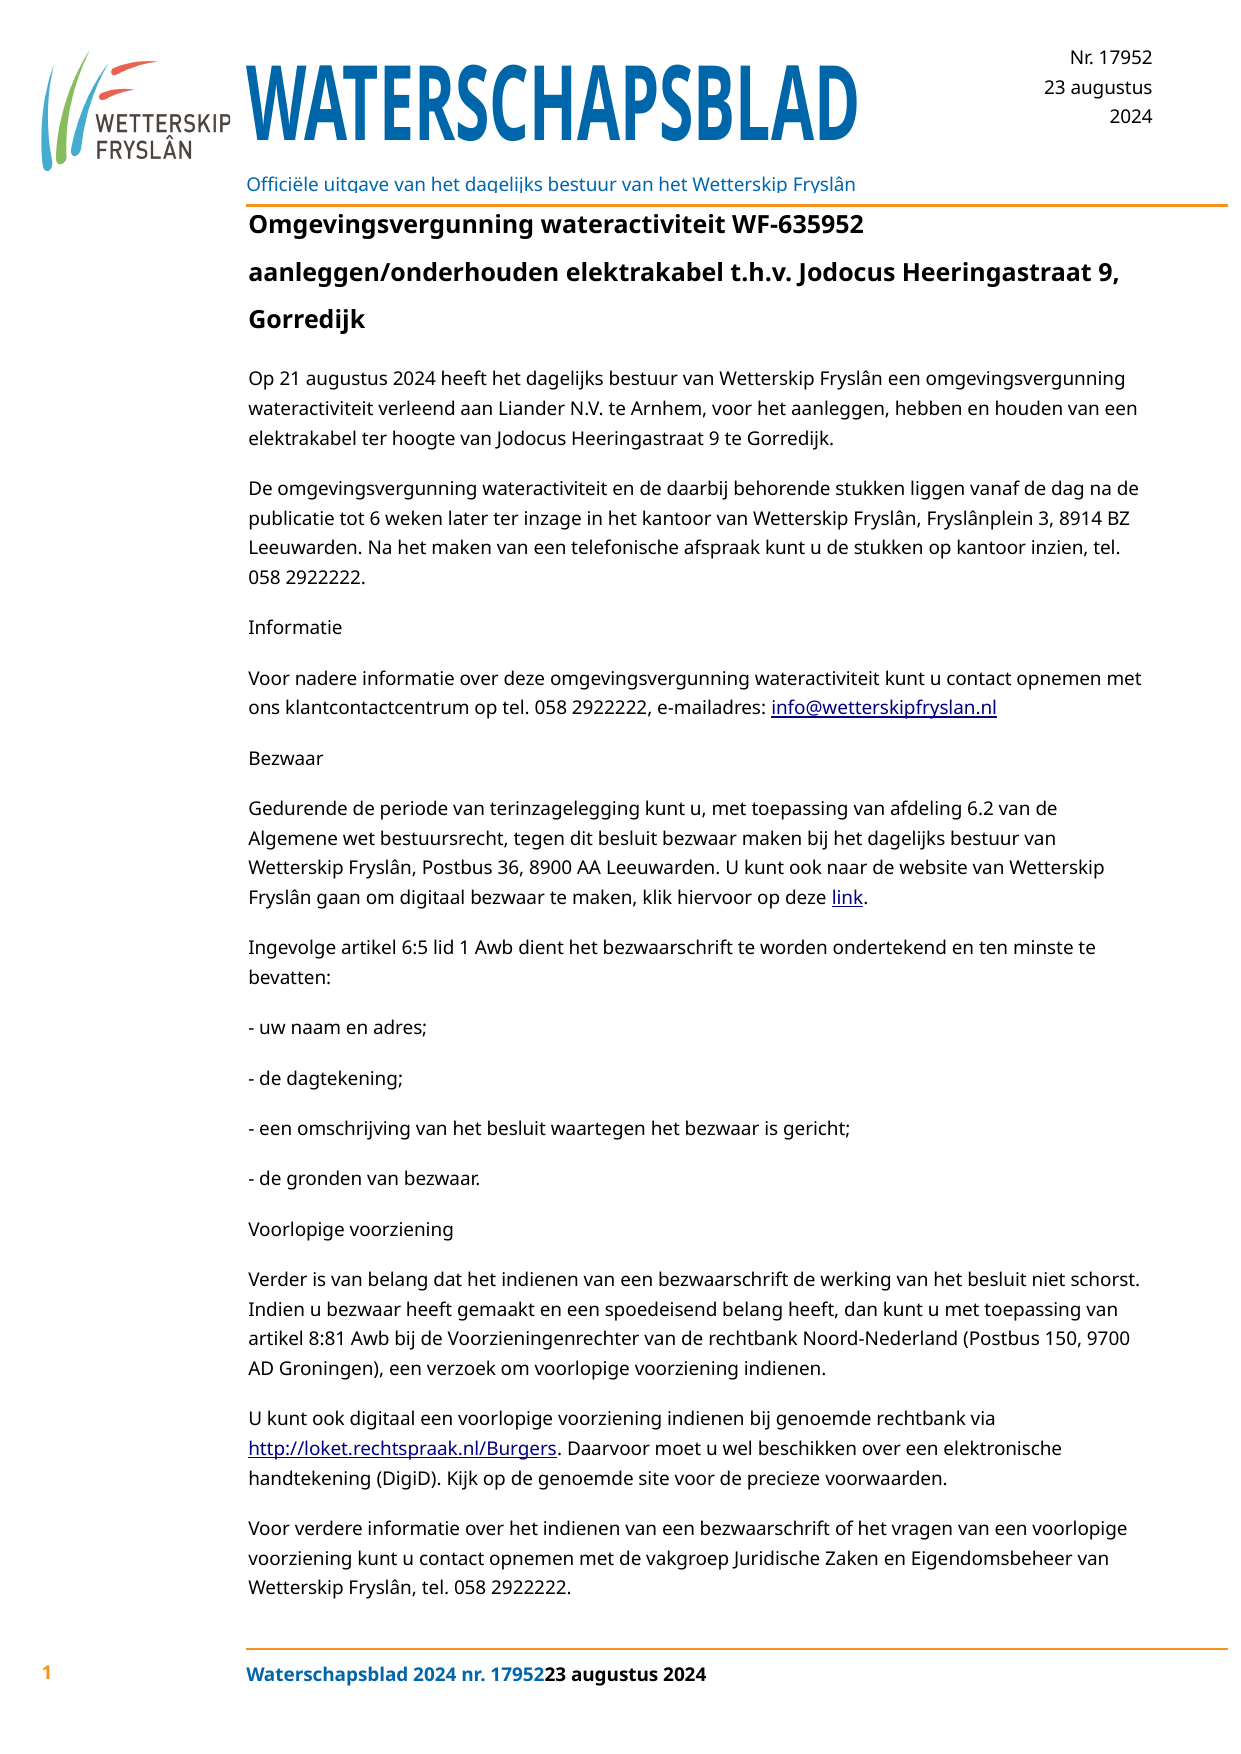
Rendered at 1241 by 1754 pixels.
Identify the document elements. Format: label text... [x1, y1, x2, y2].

text Bezwaar [248, 745, 1152, 770]
text De omgevingsvergunning wateractiviteit en de daarbij behorende stukken liggen vanaf de dag na de publicatie tot 6 weken later ter inzage in het kantoor van Wetterskip Fryslân, Fryslânplein 3, 8914 BZ Leeuwarden. Na het maken van een telefonische afspraak kunt u de stukken op kantoor inzien, tel. 058 2922222. [248, 475, 1152, 589]
text Op 21 augustus 2024 heeft het dagelijks bestuur van Wetterskip Fryslân een omgevingsvergunning wateractiviteit verleend aan Liander N.V. te Arnhem, voor het aanleggen, hebben en houden van een elektrakabel ter hoogte van Jodocus Heeringastraat 9 te Gorredijk. [248, 366, 1152, 450]
text Ingevolge artikel 6:5 lid 1 Awb dient het bezwaarschrift te worden ondertekend en ten minste te bevatten: [248, 934, 1152, 989]
text Verder is van belang dat het indienen van een bezwaarschrift de werking van het besluit niet schorst. Indien u bezwaar heeft gemaakt en een spoedeisend belang heeft, dan kunt u met toepassing van artikel 8:81 Awb bij de Voorzieningenrechter van de rechtbank Noord-Nederland (Postbus 150, 9700 AD Groningen), een verzoek om voorlopige voorziening indienen. [248, 1266, 1152, 1381]
text Voor verdere informatie over het indienen van een bezwaarschrift of het vragen van een voorlopige voorziening kunt u contact opnemen met de vakgroep Juridische Zaken en Eigendomsbeheer van Wetterskip Fryslân, tel. 058 2922222. [248, 1515, 1152, 1600]
text - uw naam en adres; [248, 1014, 1152, 1040]
text Voor nadere informatie over deze omgevingsvergunning wateractiviteit kunt u contact opnemen met ons klantcontactcentrum op tel. 058 2922222, e-mailadres: info@wetterskipfryslan.nl [248, 665, 1152, 720]
text - de dagtekening; [248, 1065, 1152, 1090]
text - een omschrijving van het besluit waartegen het bezwaar is gericht; [248, 1115, 1152, 1141]
text - de gronden van bezwaar. [248, 1166, 1152, 1191]
text Informatie [248, 614, 1152, 640]
text U kunt ook digitaal een voorlopige voorziening indienen bij genoemde rechtbank via http://loket.rechtspraak.nl/Burgers. Daarvoor moet u wel beschikken over een elektronische handtekening (DigiD). Kijk op de genoemde site voor de precieze voorwaarden. [248, 1406, 1152, 1490]
text Gedurende de periode van terinzagelegging kunt u, met toepassing van afdeling 6.2 van de Algemene wet bestuursrecht, tegen dit besluit bezwaar maken bij het dagelijks bestuur van Wetterskip Fryslân, Postbus 36, 8900 AA Leeuwarden. U kunt ook naar de website van Wetterskip Fryslân gaan om digitaal bezwaar te maken, klik hiervoor op deze link. [248, 795, 1152, 909]
picture [41, 47, 231, 172]
text Voorlopige voorziening [248, 1216, 1152, 1242]
text Omgevingsvergunning wateractiviteit WF-635952 aanleggen/onderhouden elektrakabel t.h.v. Jodocus Heeringastraat 9, Gorredijk [248, 207, 1152, 336]
